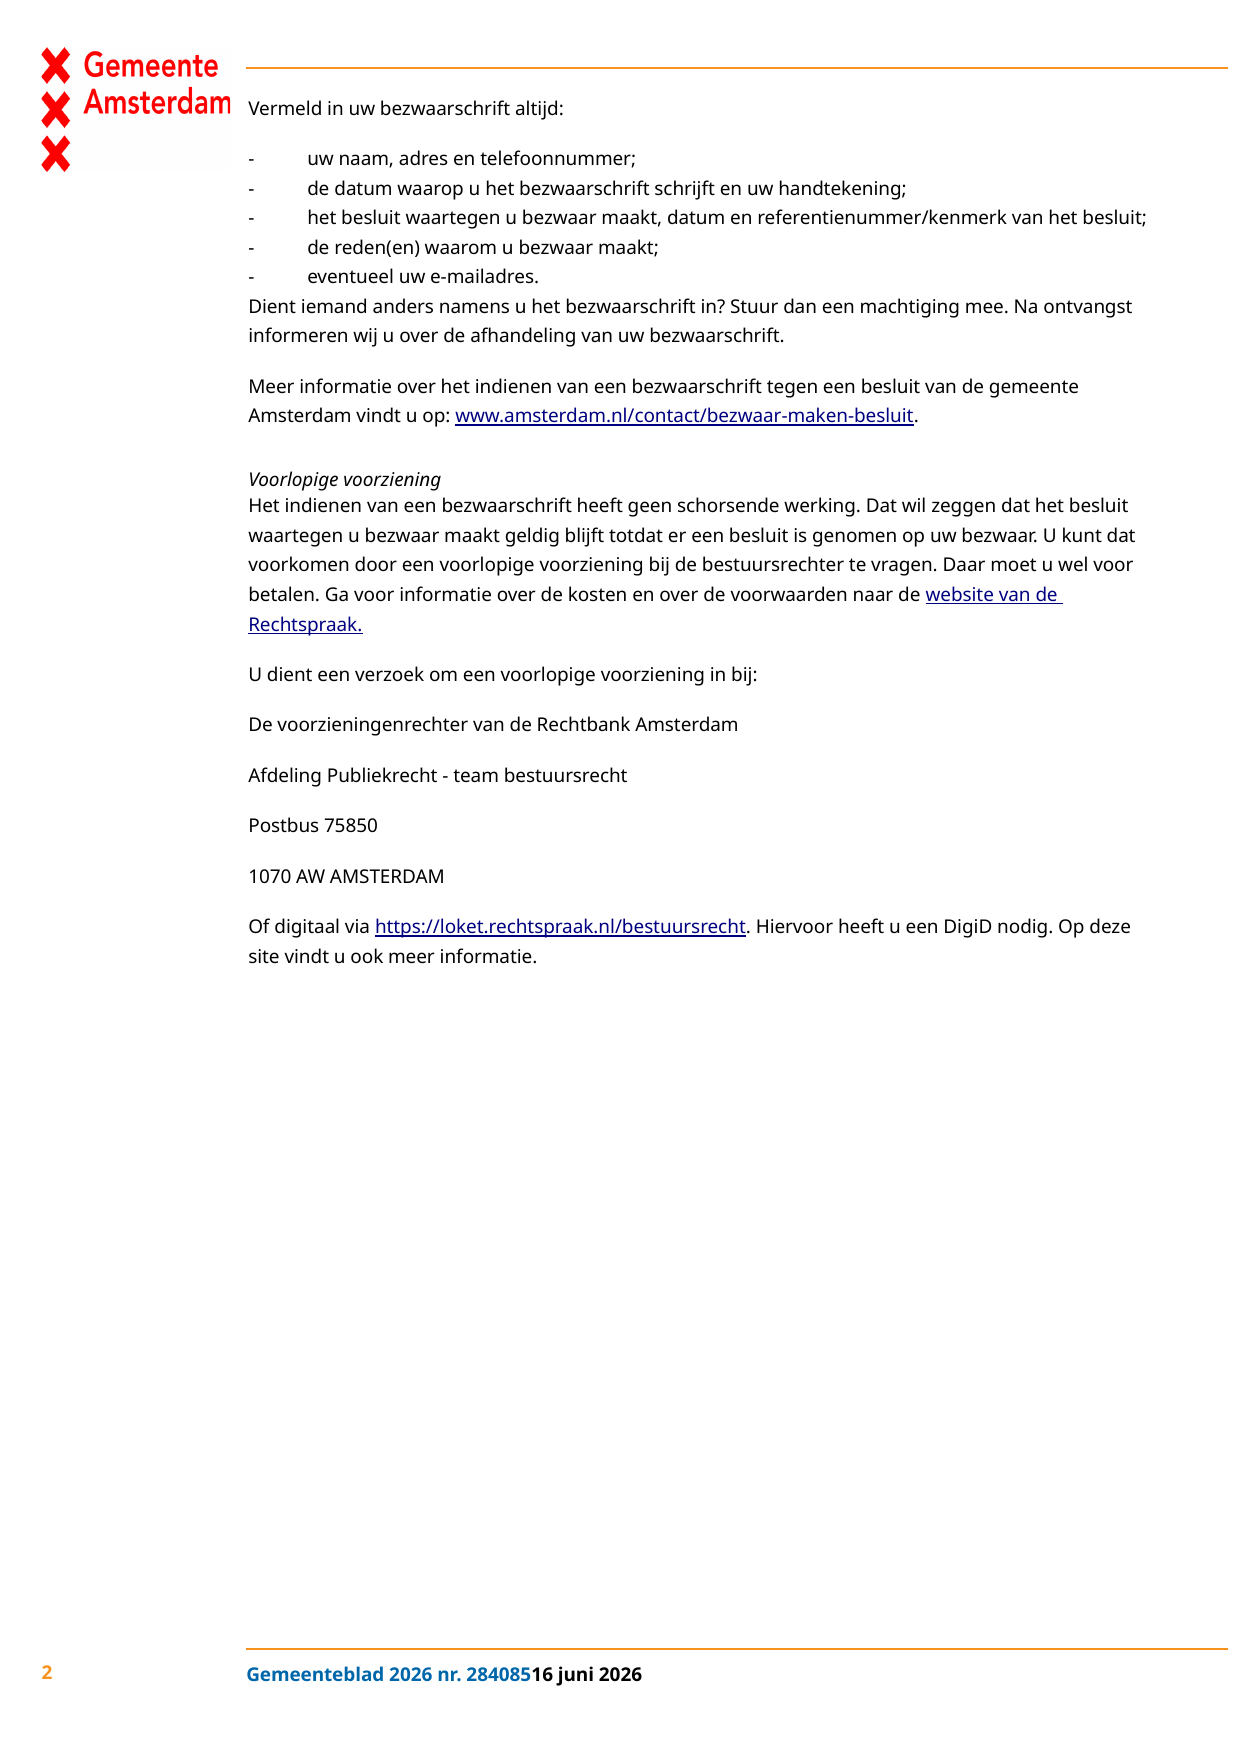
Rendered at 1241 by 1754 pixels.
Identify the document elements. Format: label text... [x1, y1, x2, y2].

text De voorzieningenrechter van de Rechtbank Amsterdam [248, 712, 1152, 737]
list uw naam, adres en telefoonnummer; [248, 145, 1152, 171]
list het besluit waartegen u bezwaar maakt, datum en referentienummer/kenmerk van het besluit; [248, 204, 1152, 230]
text U dient een verzoek om een voorlopige voorziening in bij: [248, 661, 1152, 687]
text Dient iemand anders namens u het bezwaarschrift in? Stuur dan een machtiging mee. Na ontvangst informeren wij u over de afhandeling van uw bezwaarschrift. [248, 293, 1152, 348]
text Het indienen van een bezwaarschrift heeft geen schorsende werking. Dat wil zeggen dat het besluit waartegen u bezwaar maakt geldig blijft totdat er een besluit is genomen op uw bezwaar. U kunt dat voorkomen door een voorlopige voorziening bij de bestuursrechter te vragen. Daar moet u wel voor betalen. Ga voor informatie over de kosten en over de voorwaarden naar de website van de Rechtspraak. [248, 492, 1152, 636]
text Voorlopige voorziening [248, 467, 1152, 492]
text Vermeld in uw bezwaarschrift altijd: [248, 95, 1152, 121]
text Of digitaal via https://loket.rechtspraak.nl/bestuursrecht. Hiervoor heeft u een DigiD nodig. Op deze site vindt u ook meer informatie. [248, 913, 1152, 968]
list de reden(en) waarom u bezwaar maakt; [248, 234, 1152, 260]
picture [41, 47, 231, 172]
text Afdeling Publiekrecht - team bestuursrecht [248, 762, 1152, 788]
list de datum waarop u het bezwaarschrift schrijft en uw handtekening; [248, 175, 1152, 201]
text Meer informatie over het indienen van een bezwaarschrift tegen een besluit van de gemeente Amsterdam vindt u op: www.amsterdam.nl/contact/bezwaar-maken-besluit. [248, 373, 1152, 428]
list eventueel uw e-mailadres. [248, 263, 1152, 289]
text Postbus 75850 [248, 812, 1152, 838]
text 1070 AW AMSTERDAM [248, 863, 1152, 888]
